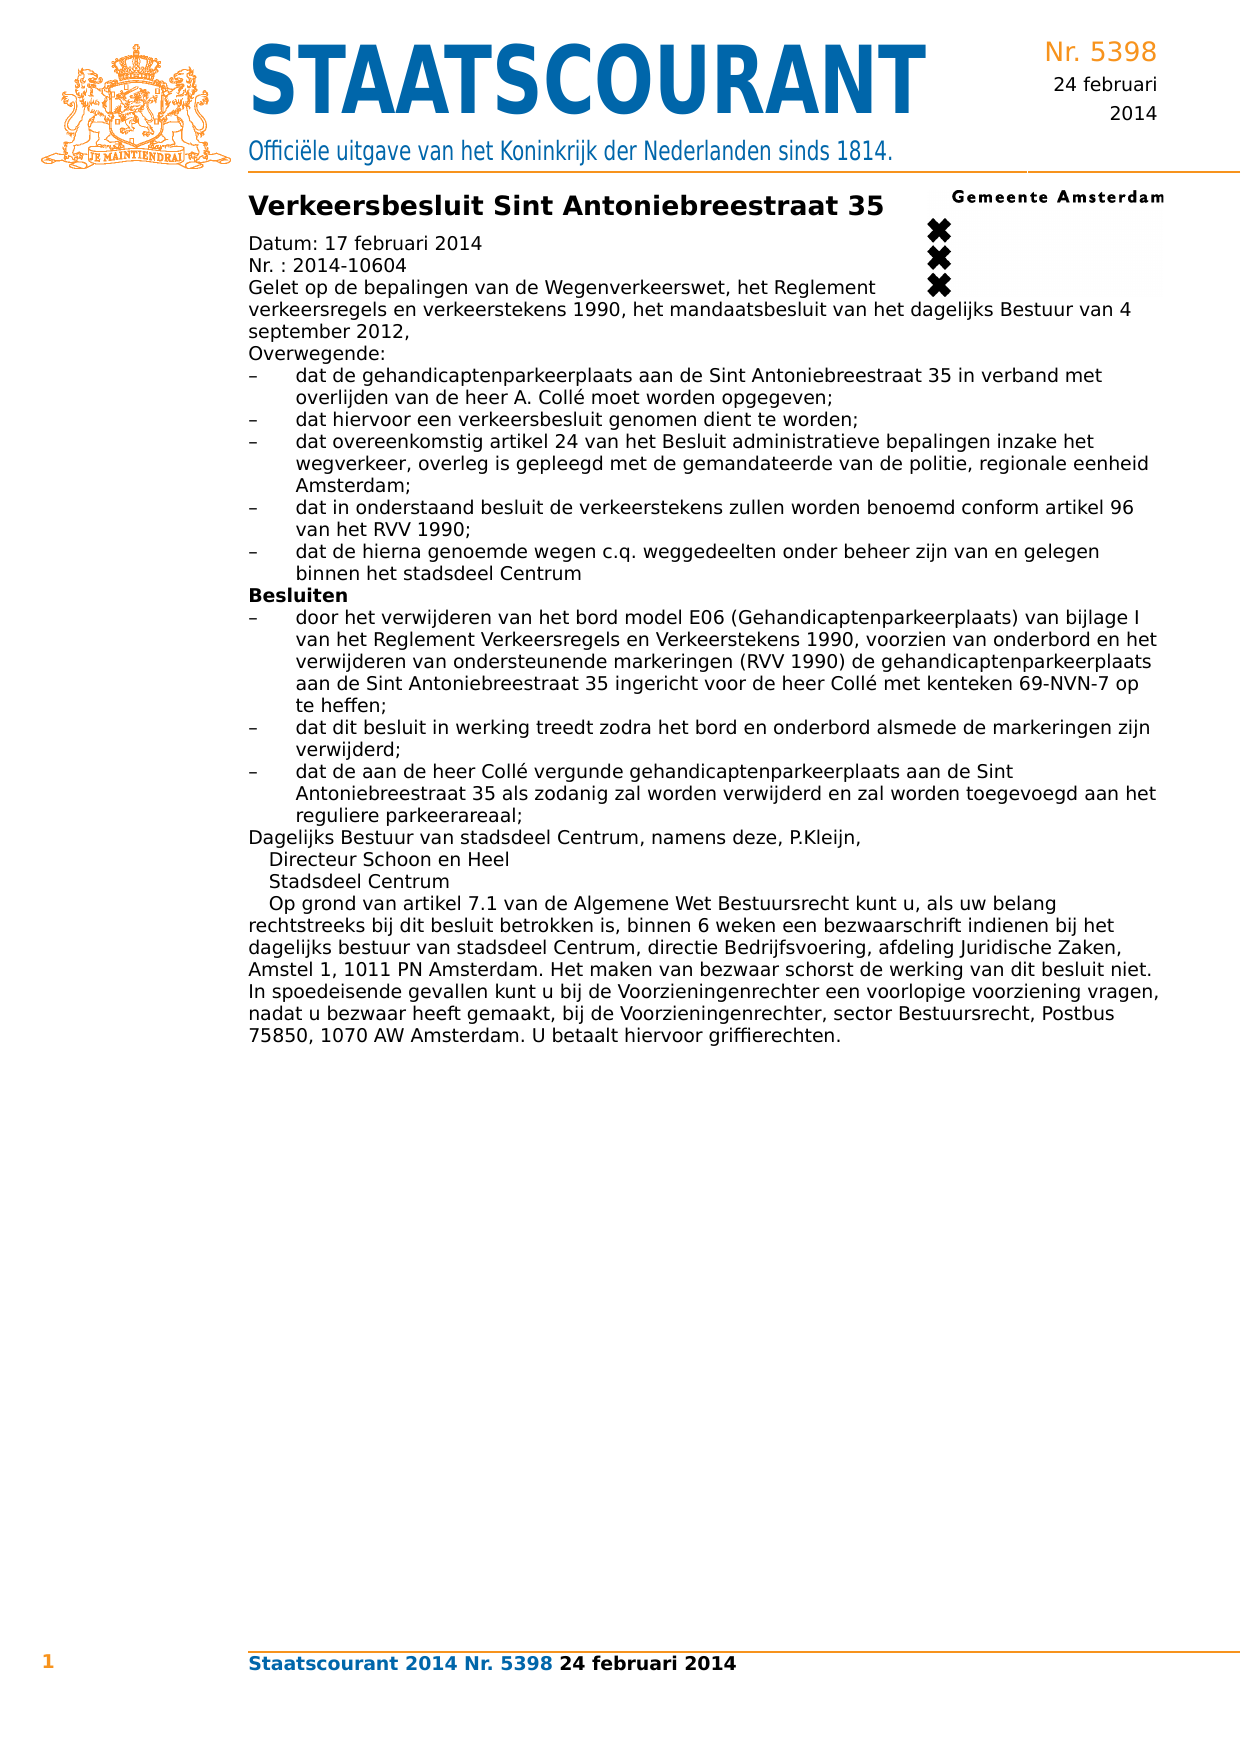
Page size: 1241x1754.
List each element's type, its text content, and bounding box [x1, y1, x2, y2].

picture [41, 44, 231, 169]
text Stadsdeel Centrum [248, 871, 1163, 893]
text Directeur Schoon en Heel [248, 849, 1163, 871]
list door het verwijderen van het bord model E06 (Gehandicaptenparkeerplaats) van bijlage I van het Reglement Verkeersregels en Verkeerstekens 1990, voorzien van onderbord en het verwijderen van ondersteunende markeringen (RVV 1990) de gehandicaptenparkeerplaats aan de Sint Antoniebreestraat 35 ingericht voor de heer Collé met kenteken 69-NVN-7 op te heffen; [248, 607, 1163, 717]
text Datum: 17 februari 2014 [248, 233, 927, 255]
list dat de gehandicaptenparkeerplaats aan de Sint Antoniebreestraat 35 in verband met overlijden van de heer A. Collé moet worden opgegeven; [248, 365, 1163, 409]
list dat overeenkomstig artikel 24 van het Besluit administratieve bepalingen inzake het wegverkeer, overleg is gepleegd met de gemandateerde van de politie, regionale eenheid Amsterdam; [248, 431, 1163, 497]
text Nr. : 2014-10604 [248, 255, 927, 277]
text Besluiten [248, 585, 1163, 607]
text Overwegende: [248, 343, 1163, 365]
subtitle Verkeersbesluit Sint Antoniebreestraat 35 [248, 191, 927, 222]
text Gelet op de bepalingen van de Wegenverkeerswet, het Reglement verkeersregels en verkeerstekens 1990, het mandaatsbesluit van het dagelijks Bestuur van 4 september 2012, [248, 277, 1163, 343]
list dat de hierna genoemde wegen c.q. weggedeelten onder beheer zijn van en gelegen binnen het stadsdeel Centrum [248, 541, 1163, 585]
list dat de aan de heer Collé vergunde gehandicaptenparkeerplaats aan de Sint Antoniebreestraat 35 als zodanig zal worden verwijderd en zal worden toegevoegd aan het reguliere parkeerareaal; [248, 761, 1163, 827]
text Dagelijks Bestuur van stadsdeel Centrum, namens deze, P.Kleijn, [248, 827, 1163, 849]
list dat in onderstaand besluit de verkeerstekens zullen worden benoemd conform artikel 96 van het RVV 1990; [248, 497, 1163, 541]
list dat dit besluit in werking treedt zodra het bord en onderbord alsmede de markeringen zijn verwijderd; [248, 717, 1163, 761]
text Op grond van artikel 7.1 van de Algemene Wet Bestuursrecht kunt u, als uw belang rechtstreeks bij dit besluit betrokken is, binnen 6 weken een bezwaarschrift indienen bij het dagelijks bestuur van stadsdeel Centrum, directie Bedrijfsvoering, afdeling Juridische Zaken, Amstel 1, 1011 PN Amsterdam. Het maken van bezwaar schorst de werking van dit besluit niet. In spoedeisende gevallen kunt u bij de Voorzieningenrechter een voorlopige voorziening vragen, nadat u bezwaar heeft gemaakt, bij de Voorzieningenrechter, sector Bestuursrecht, Postbus 75850, 1070 AW Amsterdam. U betaalt hiervoor griffierechten. [248, 893, 1163, 1047]
list dat hiervoor een verkeersbesluit genomen dient te worden; [248, 409, 1163, 431]
picture [927, 190, 1164, 297]
